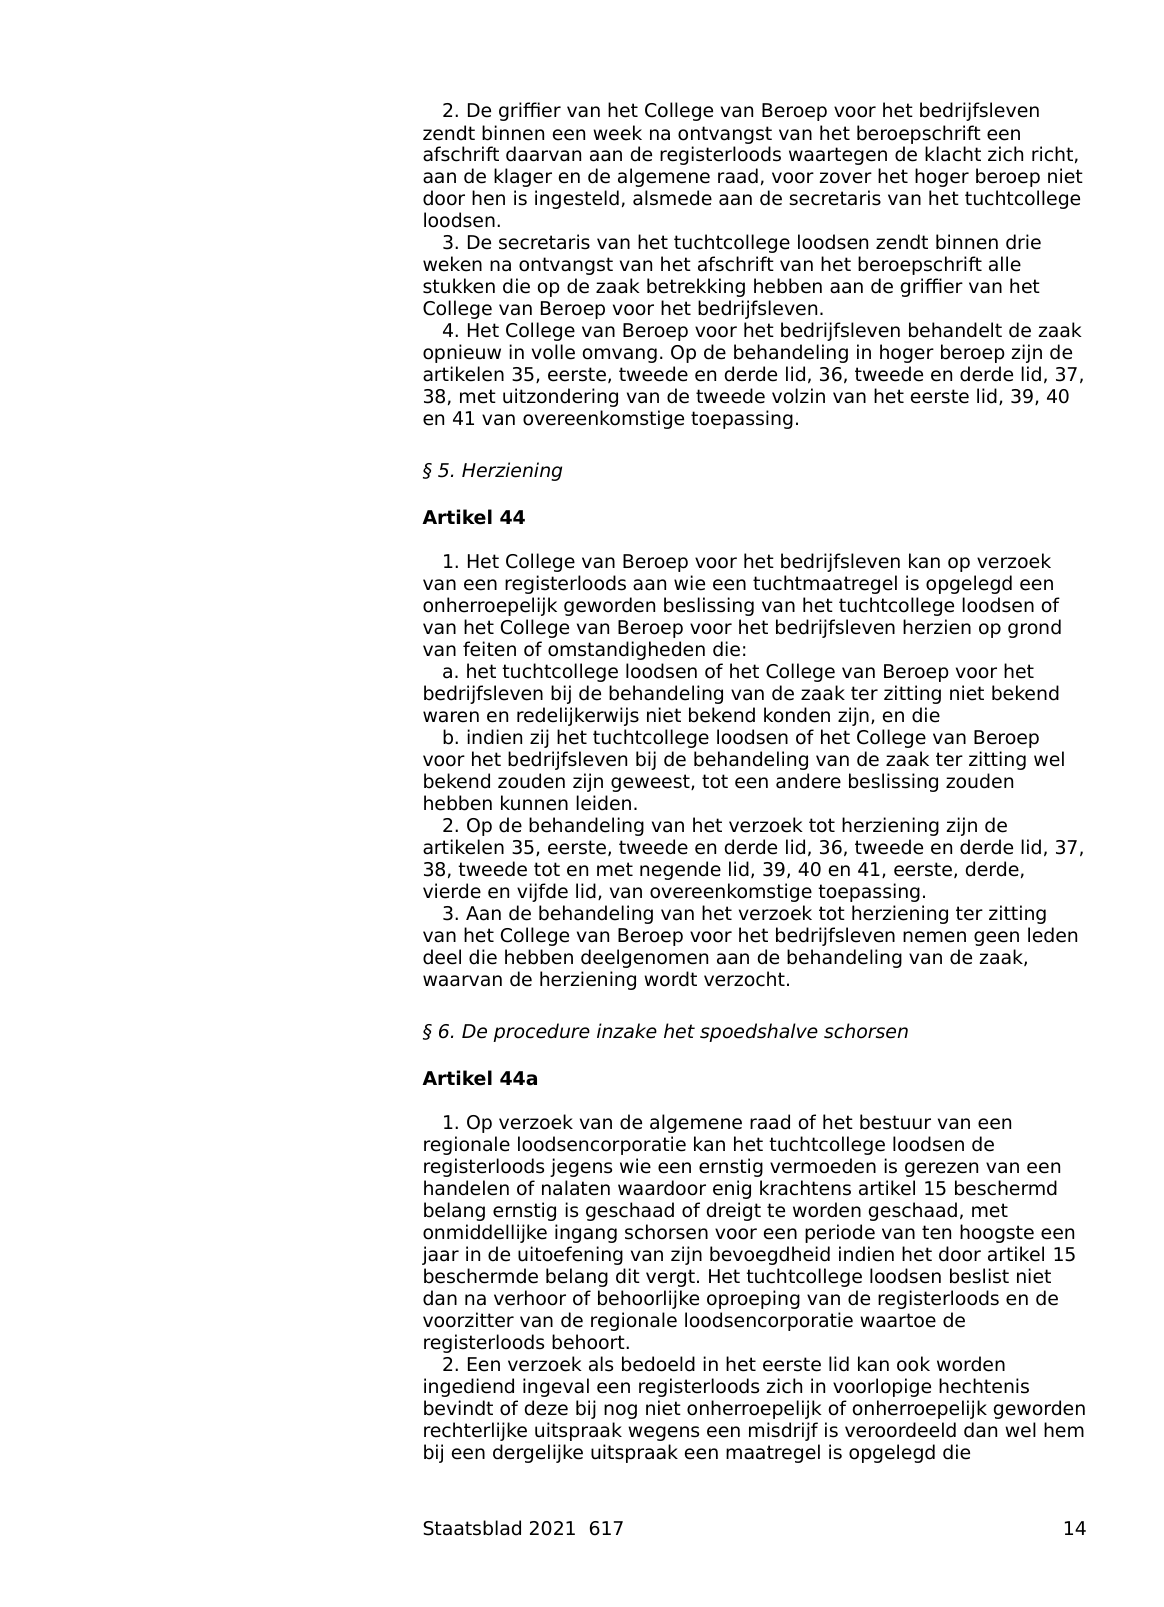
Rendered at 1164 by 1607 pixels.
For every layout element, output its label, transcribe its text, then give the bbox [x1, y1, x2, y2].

text 4. Het College van Beroep voor het bedrijfsleven behandelt de zaak opnieuw in volle omvang. Op de behandeling in hoger beroep zijn de artikelen 35, eerste, tweede en derde lid, 36, tweede en derde lid, 37, 38, met uitzondering van de tweede volzin van het eerste lid, 39, 40 en 41 van overeenkomstige toepassing. [422, 320, 1087, 430]
subtitle Artikel 44 [422, 507, 1087, 529]
text 1. Op verzoek van de algemene raad of het bestuur van een regionale loodsencorporatie kan het tuchtcollege loodsen de registerloods jegens wie een ernstig vermoeden is gerezen van een handelen of nalaten waardoor enig krachtens artikel 15 beschermd belang ernstig is geschaad of dreigt te worden geschaad, met onmiddellijke ingang schorsen voor een periode van ten hoogste een jaar in de uitoefening van zijn bevoegdheid indien het door artikel 15 beschermde belang dit vergt. Het tuchtcollege loodsen beslist niet dan na verhoor of behoorlijke oproeping van de registerloods en de voorzitter van de regionale loodsencorporatie waartoe de registerloods behoort. [422, 1112, 1087, 1354]
text 2. Een verzoek als bedoeld in het eerste lid kan ook worden ingediend ingeval een registerloods zich in voorlopige hechtenis bevindt of deze bij nog niet onherroepelijk of onherroepelijk geworden rechterlijke uitspraak wegens een misdrijf is veroordeeld dan wel hem bij een dergelijke uitspraak een maatregel is opgelegd die [422, 1354, 1087, 1464]
text 3. Aan de behandeling van het verzoek tot herziening ter zitting van het College van Beroep voor het bedrijfsleven nemen geen leden deel die hebben deelgenomen aan de behandeling van de zaak, waarvan de herziening wordt verzocht. [422, 903, 1087, 991]
text 3. De secretaris van het tuchtcollege loodsen zendt binnen drie weken na ontvangst van het afschrift van het beroepschrift alle stukken die op de zaak betrekking hebben aan de griffier van het College van Beroep voor het bedrijfsleven. [422, 232, 1087, 320]
text 2. Op de behandeling van het verzoek tot herziening zijn de artikelen 35, eerste, tweede en derde lid, 36, tweede en derde lid, 37, 38, tweede tot en met negende lid, 39, 40 en 41, eerste, derde, vierde en vijfde lid, van overeenkomstige toepassing. [422, 815, 1087, 903]
text a. het tuchtcollege loodsen of het College van Beroep voor het bedrijfsleven bij de behandeling van de zaak ter zitting niet bekend waren en redelijkerwijs niet bekend konden zijn, en die [422, 661, 1087, 727]
text b. indien zij het tuchtcollege loodsen of het College van Beroep voor het bedrijfsleven bij de behandeling van de zaak ter zitting wel bekend zouden zijn geweest, tot een andere beslissing zouden hebben kunnen leiden. [422, 727, 1087, 815]
subtitle Artikel 44a [422, 1068, 1087, 1090]
text 2. De griffier van het College van Beroep voor het bedrijfsleven zendt binnen een week na ontvangst van het beroepschrift een afschrift daarvan aan de registerloods waartegen de klacht zich richt, aan de klager en de algemene raad, voor zover het hoger beroep niet door hen is ingesteld, alsmede aan de secretaris van het tuchtcollege loodsen. [422, 100, 1087, 232]
subtitle § 6. De procedure inzake het spoedshalve schorsen [422, 1021, 1087, 1043]
subtitle § 5. Herziening [422, 460, 1087, 482]
text 1. Het College van Beroep voor het bedrijfsleven kan op verzoek van een registerloods aan wie een tuchtmaatregel is opgelegd een onherroepelijk geworden beslissing van het tuchtcollege loodsen of van het College van Beroep voor het bedrijfsleven herzien op grond van feiten of omstandigheden die: [422, 551, 1087, 661]
